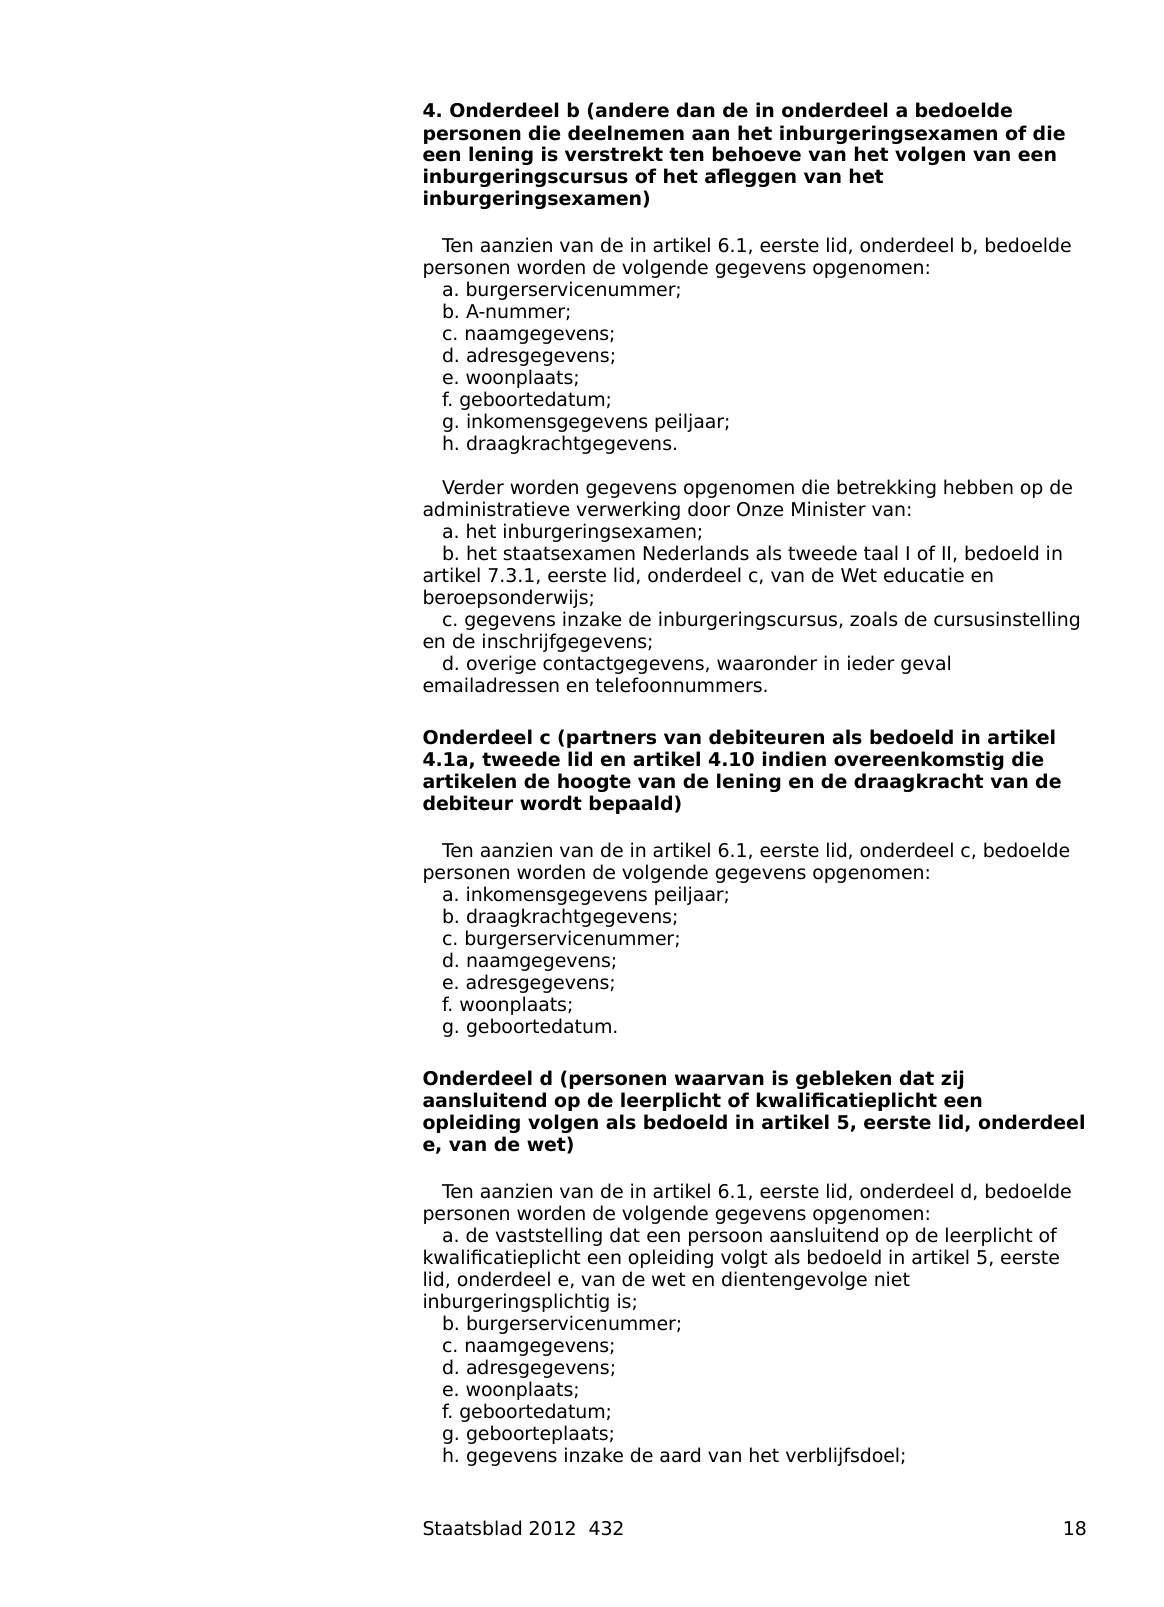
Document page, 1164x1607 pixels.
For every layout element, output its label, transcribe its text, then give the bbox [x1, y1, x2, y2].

text e. woonplaats; [422, 1378, 1087, 1401]
text Ten aanzien van de in artikel 6.1, eerste lid, onderdeel d, bedoelde personen worden de volgende gegevens opgenomen: [422, 1181, 1087, 1225]
text b. burgerservicenummer; [422, 1313, 1087, 1334]
text Verder worden gegevens opgenomen die betrekking hebben op de administratieve verwerking door Onze Minister van: [422, 477, 1087, 521]
text d. adresgegevens; [422, 345, 1087, 367]
text g. geboortedatum. [422, 1016, 1087, 1038]
subtitle Onderdeel c (partners van debiteuren als bedoeld in artikel 4.1a, tweede lid en artikel 4.10 indien overeenkomstig die artikelen de hoogte van de lening en de draagkracht van de debiteur wordt bepaald) [422, 727, 1087, 815]
text e. woonplaats; [422, 367, 1087, 389]
text f. woonplaats; [422, 994, 1087, 1016]
text f. geboortedatum; [422, 1401, 1087, 1422]
text a. inkomensgegevens peiljaar; [422, 884, 1087, 906]
subtitle Onderdeel d (personen waarvan is gebleken dat zij aansluitend op de leerplicht of kwalificatieplicht een opleiding volgen als bedoeld in artikel 5, eerste lid, onderdeel e, van de wet) [422, 1068, 1087, 1156]
text h. gegevens inzake de aard van het verblijfsdoel; [422, 1444, 1087, 1466]
text d. adresgegevens; [422, 1357, 1087, 1378]
text c. burgerservicenummer; [422, 928, 1087, 950]
text f. geboortedatum; [422, 389, 1087, 411]
text g. inkomensgegevens peiljaar; [422, 411, 1087, 433]
text b. draagkrachtgegevens; [422, 906, 1087, 928]
text d. overige contactgegevens, waaronder in ieder geval emailadressen en telefoonnummers. [422, 653, 1087, 697]
text Ten aanzien van de in artikel 6.1, eerste lid, onderdeel c, bedoelde personen worden de volgende gegevens opgenomen: [422, 840, 1087, 884]
text b. A-nummer; [422, 301, 1087, 323]
text e. adresgegevens; [422, 972, 1087, 994]
text a. burgerservicenummer; [422, 279, 1087, 301]
text c. naamgegevens; [422, 323, 1087, 345]
text a. het inburgeringsexamen; [422, 521, 1087, 543]
text a. de vaststelling dat een persoon aansluitend op de leerplicht of kwalificatieplicht een opleiding volgt als bedoeld in artikel 5, eerste lid, onderdeel e, van de wet en dientengevolge niet inburgeringsplichtig is; [422, 1225, 1087, 1313]
text g. geboorteplaats; [422, 1422, 1087, 1444]
text d. naamgegevens; [422, 950, 1087, 972]
subtitle 4. Onderdeel b (andere dan de in onderdeel a bedoelde personen die deelnemen aan het inburgeringsexamen of die een lening is verstrekt ten behoeve van het volgen van een inburgeringscursus of het afleggen van het inburgeringsexamen) [422, 100, 1087, 210]
text h. draagkrachtgegevens. [422, 433, 1087, 455]
text Ten aanzien van de in artikel 6.1, eerste lid, onderdeel b, bedoelde personen worden de volgende gegevens opgenomen: [422, 235, 1087, 279]
text c. naamgegevens; [422, 1334, 1087, 1357]
text b. het staatsexamen Nederlands als tweede taal I of II, bedoeld in artikel 7.3.1, eerste lid, onderdeel c, van de Wet educatie en beroepsonderwijs; [422, 543, 1087, 609]
text c. gegevens inzake de inburgeringscursus, zoals de cursusinstelling en de inschrijfgegevens; [422, 609, 1087, 653]
